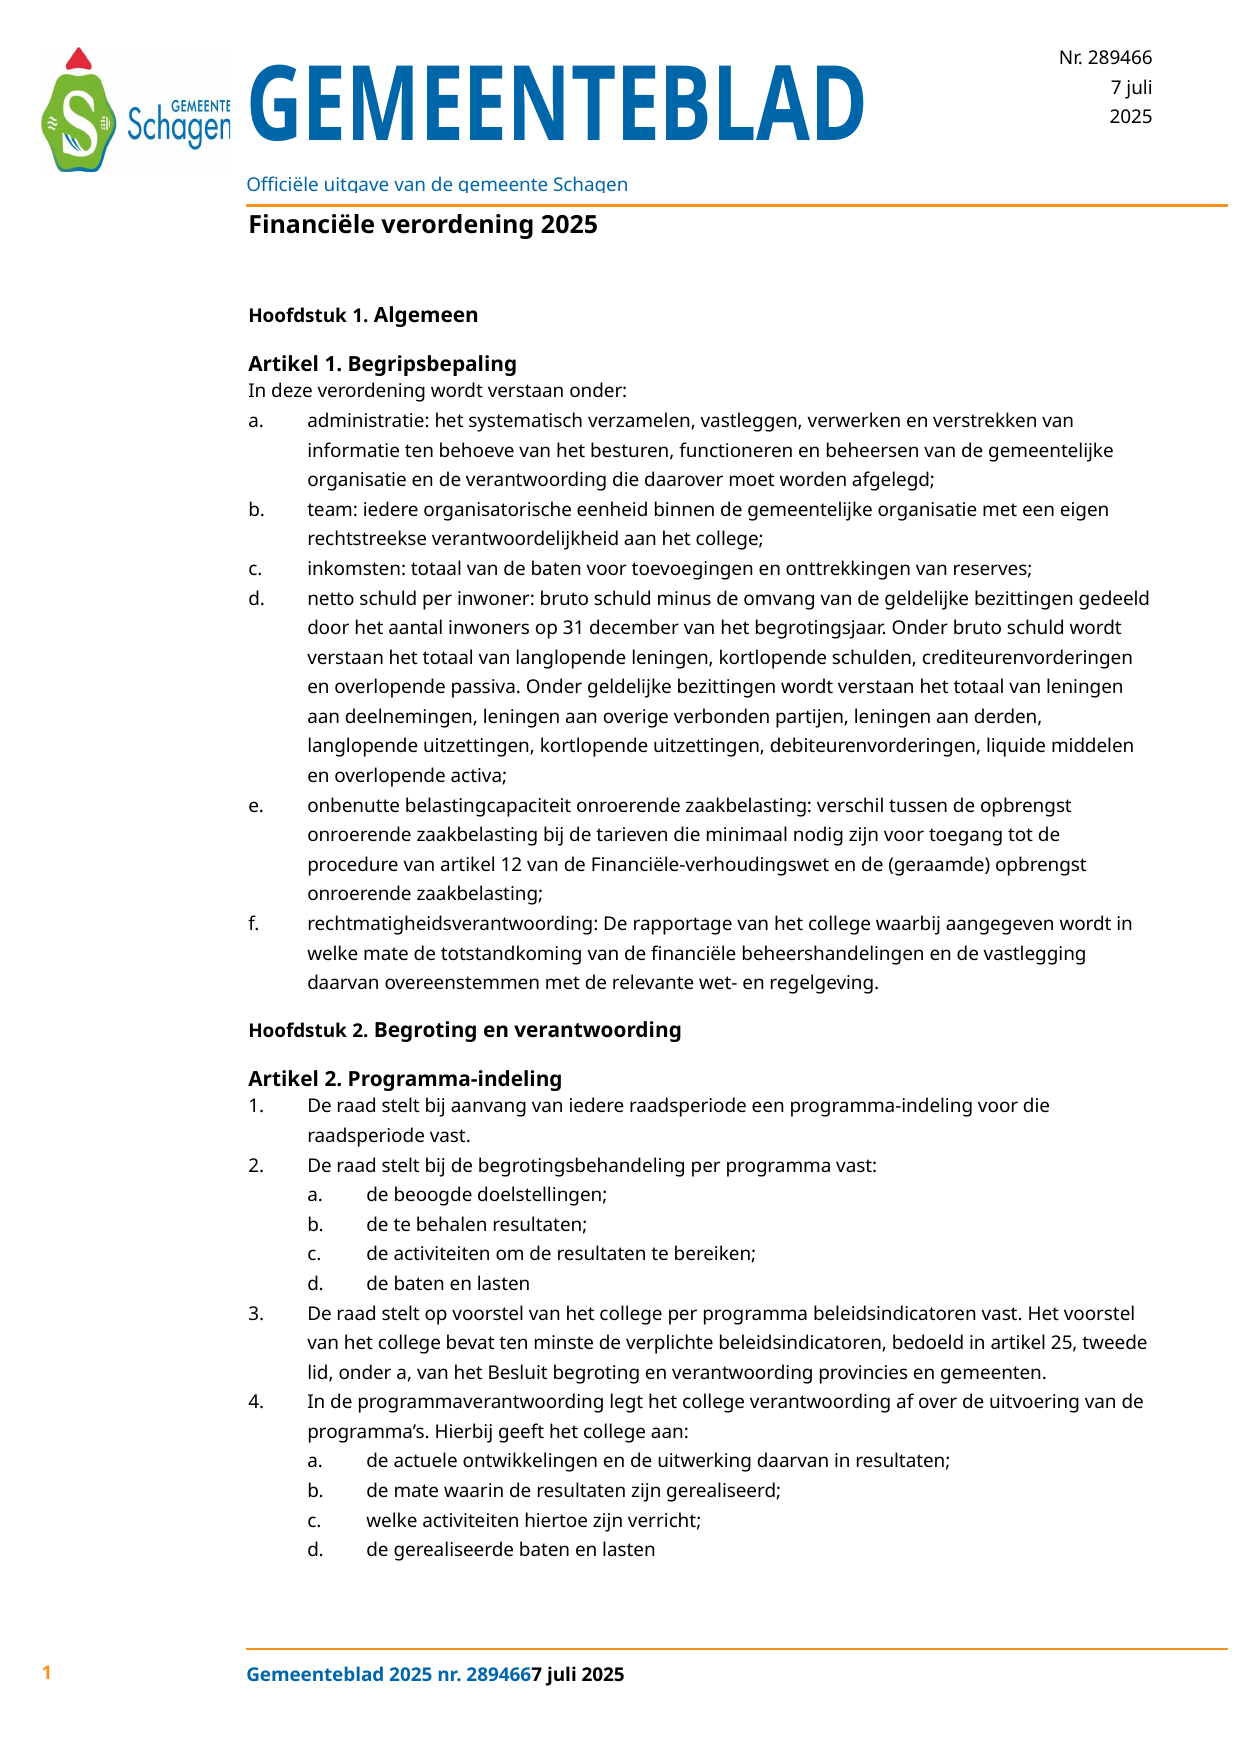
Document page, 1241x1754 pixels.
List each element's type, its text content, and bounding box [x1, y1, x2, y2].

list De raad stelt op voorstel van het college per programma beleidsindicatoren vast. Het voorstel van het college bevat ten minste de verplichte beleidsindicatoren, bedoeld in artikel 25, tweede lid, onder a, van het Besluit begroting en verantwoording provincies en gemeenten. [248, 1300, 1152, 1384]
list de gerealiseerde baten en lasten [307, 1536, 1152, 1562]
list de actuele ontwikkelingen en de uitwerking daarvan in resultaten; [307, 1448, 1152, 1473]
list onbenutte belastingcapaciteit onroerende zaakbelasting: verschil tussen de opbrengst onroerende zaakbelasting bij de tarieven die minimaal nodig zijn voor toegang tot de procedure van artikel 12 van de Financiële-verhoudingswet en de (geraamde) opbrengst onroerende zaakbelasting; [248, 792, 1152, 906]
list de activiteiten om de resultaten te bereiken; [307, 1241, 1152, 1266]
list de mate waarin de resultaten zijn gerealiseerd; [307, 1477, 1152, 1503]
list team: iedere organisatorische eenheid binnen de gemeentelijke organisatie met een eigen rechtstreekse verantwoordelijkheid aan het college; [248, 496, 1152, 551]
text Hoofdstuk 1. Algemeen [248, 300, 1152, 328]
list In de programmaverantwoording legt het college verantwoording af over de uitvoering van de programma’s. Hierbij geeft het college aan: [248, 1388, 1152, 1444]
list netto schuld per inwoner: bruto schuld minus de omvang van de geldelijke bezittingen gedeeld door het aantal inwoners op 31 december van het begrotingsjaar. Onder bruto schuld wordt verstaan het totaal van langlopende leningen, kortlopende schulden, crediteurenvorderingen en overlopende passiva. Onder geldelijke bezittingen wordt verstaan het totaal van leningen aan deelnemingen, leningen aan overige verbonden partijen, leningen aan derden, langlopende uitzettingen, kortlopende uitzettingen, debiteurenvorderingen, liquide middelen en overlopende activa; [248, 585, 1152, 788]
text Artikel 2. Programma-indeling [248, 1064, 1152, 1093]
text In deze verordening wordt verstaan onder: [248, 378, 1152, 403]
list de beoogde doelstellingen; [307, 1181, 1152, 1207]
list rechtmatigheidsverantwoording: De rapportage van het college waarbij aangegeven wordt in welke mate de totstandkoming van de financiële beheershandelingen en de vastlegging daarvan overeenstemmen met de relevante wet- en regelgeving. [248, 910, 1152, 995]
list De raad stelt bij de begrotingsbehandeling per programma vast: [248, 1152, 1152, 1177]
picture [41, 47, 231, 172]
list de te behalen resultaten; [307, 1211, 1152, 1237]
text Hoofdstuk 2. Begroting en verantwoording [248, 1015, 1152, 1043]
list De raad stelt bij aanvang van iedere raadsperiode een programma-indeling voor die raadsperiode vast. [248, 1093, 1152, 1148]
text Financiële verordening 2025 [248, 207, 1152, 241]
list de baten en lasten [307, 1270, 1152, 1296]
list inkomsten: totaal van de baten voor toevoegingen en onttrekkingen van reserves; [248, 555, 1152, 581]
list welke activiteiten hiertoe zijn verricht; [307, 1507, 1152, 1532]
text Artikel 1. Begripsbepaling [248, 349, 1152, 378]
list administratie: het systematisch verzamelen, vastleggen, verwerken en verstrekken van informatie ten behoeve van het besturen, functioneren en beheersen van de gemeentelijke organisatie en de verantwoording die daarover moet worden afgelegd; [248, 407, 1152, 492]
